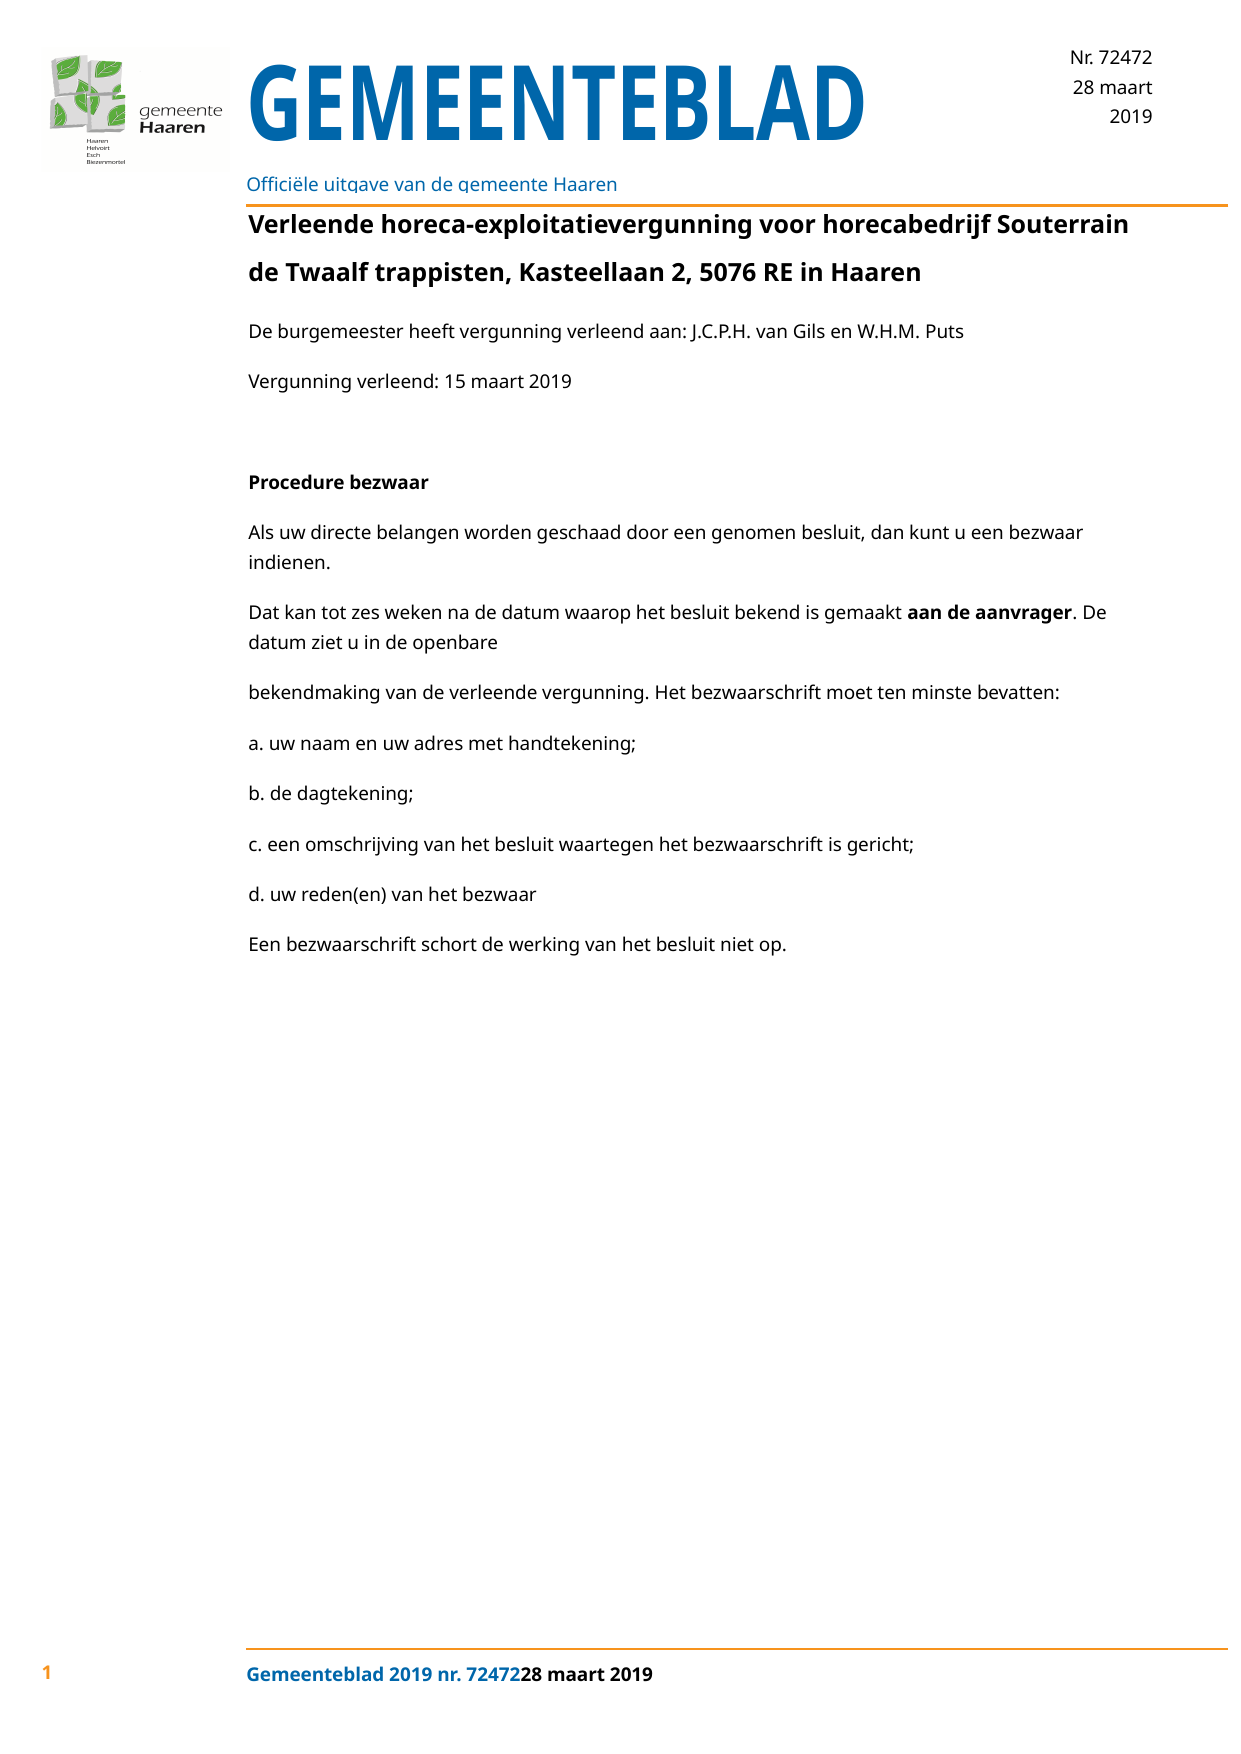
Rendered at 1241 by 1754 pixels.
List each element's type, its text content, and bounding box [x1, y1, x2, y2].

text Procedure bezwaar [248, 469, 1152, 495]
text Verleende horeca-exploitatievergunning voor horecabedrijf Souterrain de Twaalf trappisten, Kasteellaan 2, 5076 RE in Haaren [248, 207, 1152, 288]
text Als uw directe belangen worden geschaad door een genomen besluit, dan kunt u een bezwaar indienen. [248, 519, 1152, 575]
picture [41, 47, 231, 172]
text Vergunning verleend: 15 maart 2019 [248, 368, 1152, 394]
text c. een omschrijving van het besluit waartegen het bezwaarschrift is gericht; [248, 831, 1152, 857]
text bekendmaking van de verleende vergunning. Het bezwaarschrift moet ten minste bevatten: [248, 679, 1152, 705]
text a. uw naam en uw adres met handtekening; [248, 730, 1152, 756]
text d. uw reden(en) van het bezwaar [248, 881, 1152, 907]
text Een bezwaarschrift schort de werking van het besluit niet op. [248, 932, 1152, 957]
text De burgemeester heeft vergunning verleend aan: J.C.P.H. van Gils en W.H.M. Puts [248, 318, 1152, 344]
text Dat kan tot zes weken na de datum waarop het besluit bekend is gemaakt aan de aanvrager. De datum ziet u in de openbare [248, 599, 1152, 655]
text b. de dagtekening; [248, 780, 1152, 806]
